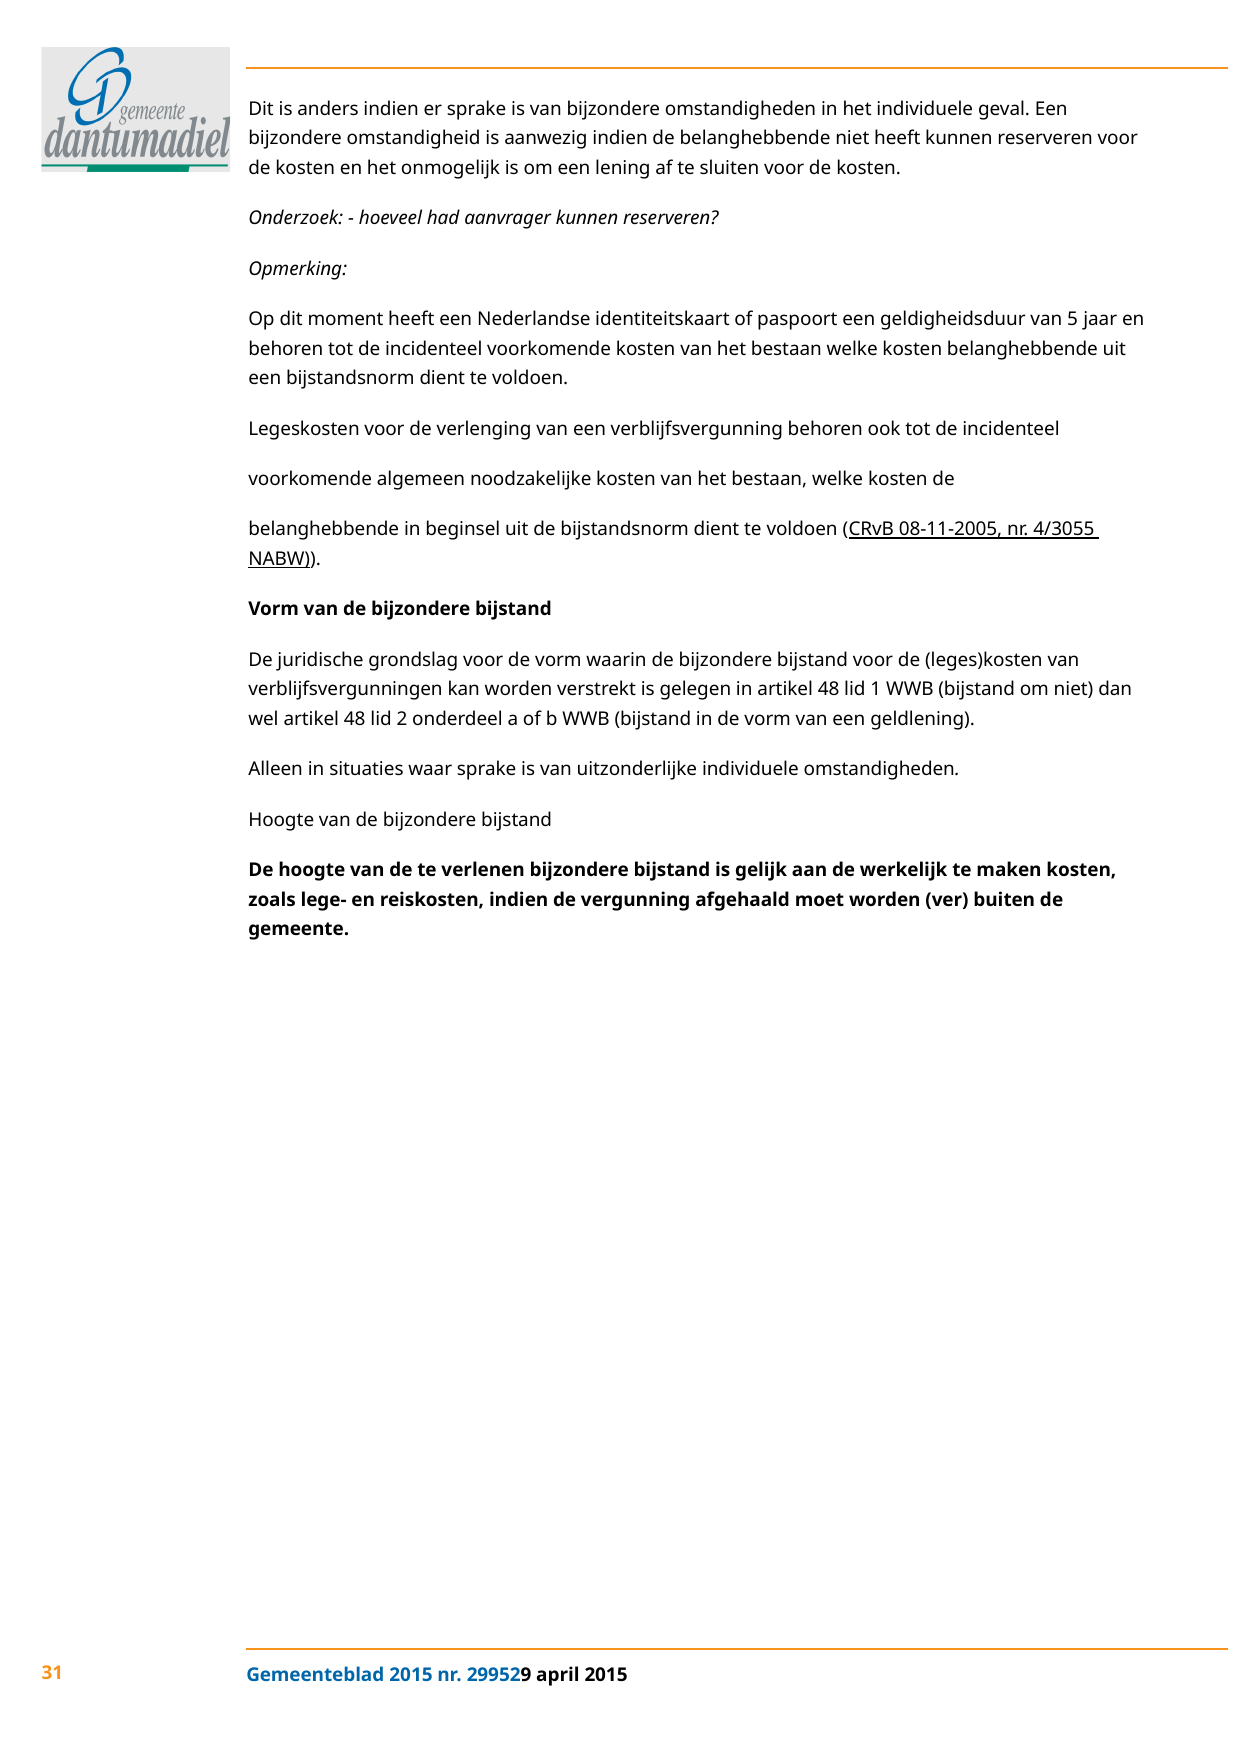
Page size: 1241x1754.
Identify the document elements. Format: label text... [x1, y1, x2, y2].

text Op dit moment heeft een Nederlandse identiteitskaart of paspoort een geldigheidsduur van 5 jaar en behoren tot de incidenteel voorkomende kosten van het bestaan welke kosten belanghebbende uit een bijstandsnorm dient te voldoen. [248, 305, 1152, 390]
text belanghebbende in beginsel uit de bijstandsnorm dient te voldoen (CRvB 08-11-2005, nr. 4/3055 NABW)). [248, 516, 1152, 571]
text Hoogte van de bijzondere bijstand [248, 806, 1152, 832]
picture [41, 47, 231, 172]
text De hoogte van de te verlenen bijzondere bijstand is gelijk aan de werkelijk te maken kosten, zoals lege- en reiskosten, indien de vergunning afgehaald moet worden (ver) buiten de gemeente. [248, 856, 1152, 941]
text voorkomende algemeen noodzakelijke kosten van het bestaan, welke kosten de [248, 465, 1152, 491]
text Onderzoek: - hoeveel had aanvrager kunnen reserveren? [248, 204, 1152, 230]
text Vorm van de bijzondere bijstand [248, 596, 1152, 621]
text Dit is anders indien er sprake is van bijzondere omstandigheden in het individuele geval. Een bijzondere omstandigheid is aanwezig indien de belanghebbende niet heeft kunnen reserveren voor de kosten en het onmogelijk is om een lening af te sluiten voor de kosten. [248, 95, 1152, 180]
text Alleen in situaties waar sprake is van uitzonderlijke individuele omstandigheden. [248, 756, 1152, 781]
text De juridische grondslag voor de vorm waarin de bijzondere bijstand voor de (leges)kosten van verblijfsvergunningen kan worden verstrekt is gelegen in artikel 48 lid 1 WWB (bijstand om niet) dan wel artikel 48 lid 2 onderdeel a of b WWB (bijstand in de vorm van een geldlening). [248, 646, 1152, 731]
text Legeskosten voor de verlenging van een verblijfsvergunning behoren ook tot de incidenteel [248, 415, 1152, 441]
text Opmerking: [248, 255, 1152, 281]
